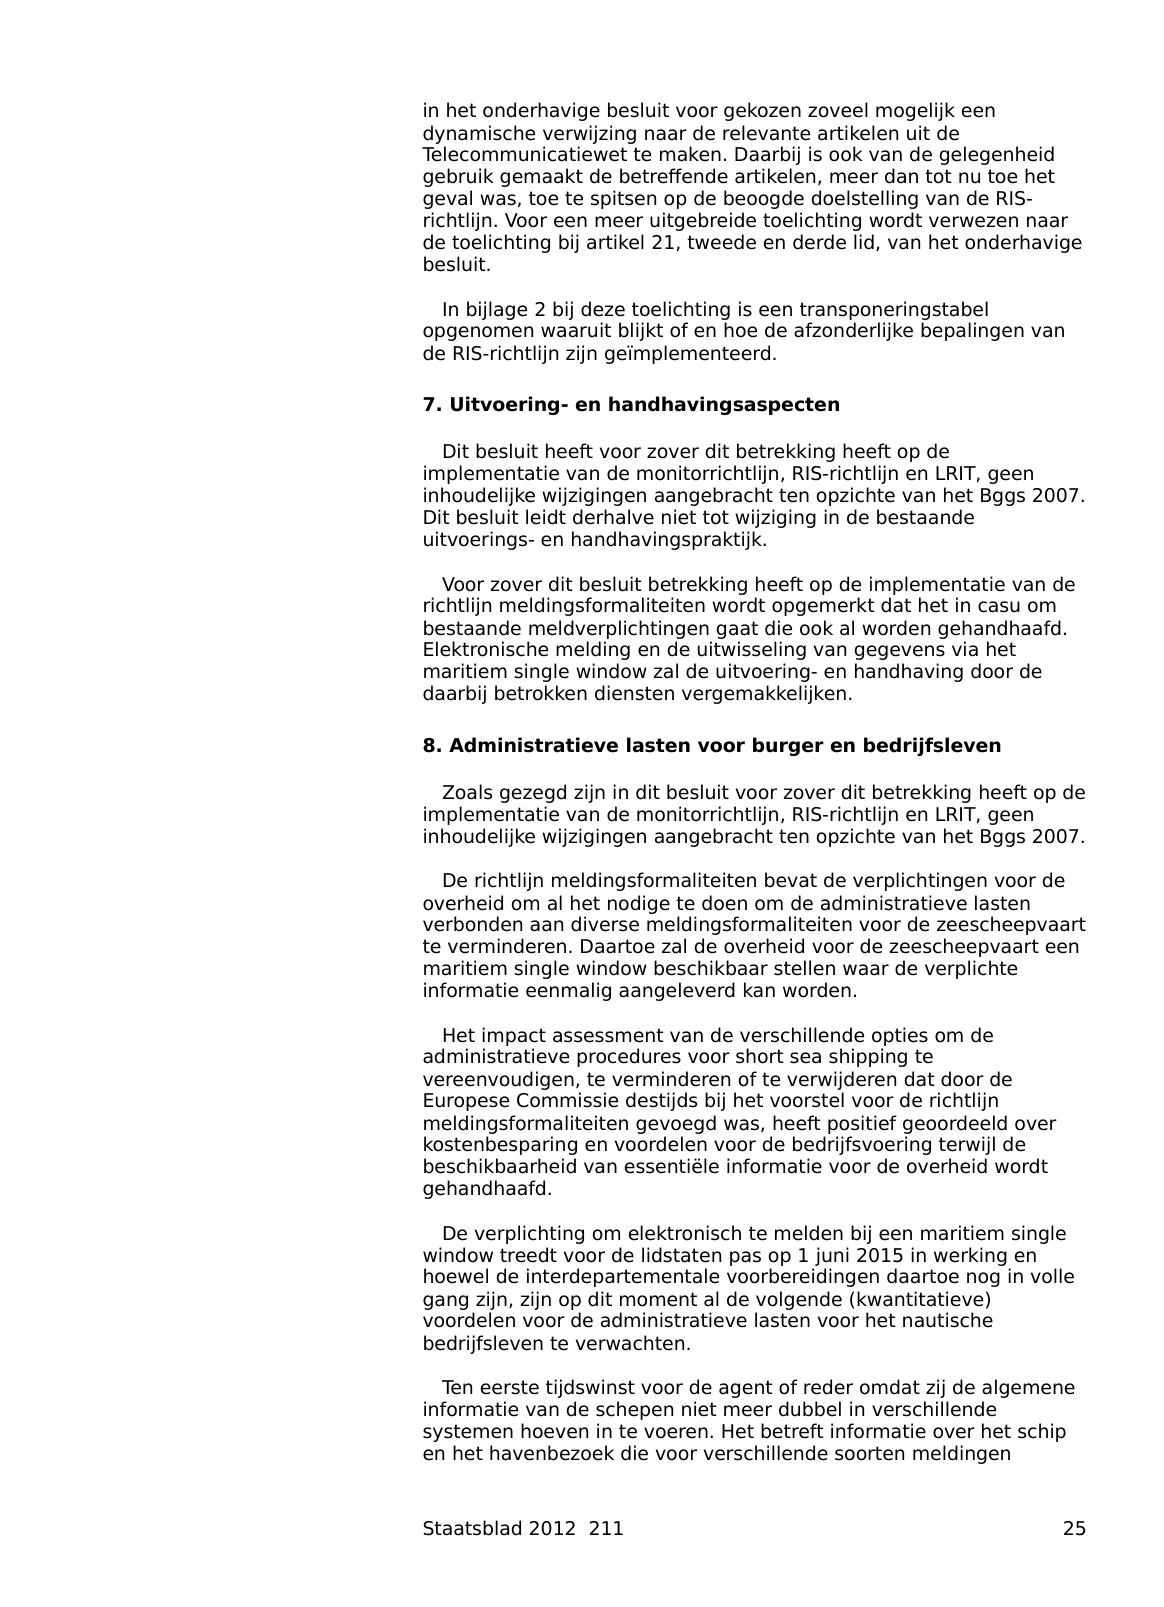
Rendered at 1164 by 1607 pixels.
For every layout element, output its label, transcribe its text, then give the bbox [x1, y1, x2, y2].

subtitle 7. Uitvoering- en handhavingsaspecten [422, 394, 1087, 416]
text Voor zover dit besluit betrekking heeft op de implementatie van de richtlijn meldingsformaliteiten wordt opgemerkt dat het in casu om bestaande meldverplichtingen gaat die ook al worden gehandhaafd. Elektronische melding en de uitwisseling van gegevens via het maritiem single window zal de uitvoering- en handhaving door de daarbij betrokken diensten vergemakkelijken. [422, 573, 1087, 705]
text De verplichting om elektronisch te melden bij een maritiem single window treedt voor de lidstaten pas op 1 juni 2015 in werking en hoewel de interdepartementale voorbereidingen daartoe nog in volle gang zijn, zijn op dit moment al de volgende (kwantitatieve) voordelen voor de administratieve lasten voor het nautische bedrijfsleven te verwachten. [422, 1222, 1087, 1354]
text Ten eerste tijdswinst voor de agent of reder omdat zij de algemene informatie van de schepen niet meer dubbel in verschillende systemen hoeven in te voeren. Het betreft informatie over het schip en het havenbezoek die voor verschillende soorten meldingen [422, 1377, 1087, 1464]
text Het impact assessment van de verschillende opties om de administratieve procedures voor short sea shipping te vereenvoudigen, te verminderen of te verwijderen dat door de Europese Commissie destijds bij het voorstel voor de richtlijn meldingsformaliteiten gevoegd was, heeft positief geoordeeld over kostenbesparing en voordelen voor de bedrijfsvoering terwijl de beschikbaarheid van essentiële informatie voor de overheid wordt gehandhaafd. [422, 1024, 1087, 1200]
text De richtlijn meldingsformaliteiten bevat de verplichtingen voor de overheid om al het nodige te doen om de administratieve lasten verbonden aan diverse meldingsformaliteiten voor de zeescheepvaart te verminderen. Daartoe zal de overheid voor de zeescheepvaart een maritiem single window beschikbaar stellen waar de verplichte informatie eenmalig aangeleverd kan worden. [422, 870, 1087, 1002]
text Dit besluit heeft voor zover dit betrekking heeft op de implementatie van de monitorrichtlijn, RIS-richtlijn en LRIT, geen inhoudelijke wijzigingen aangebracht ten opzichte van het Bggs 2007. Dit besluit leidt derhalve niet tot wijziging in de bestaande uitvoerings- en handhavingspraktijk. [422, 441, 1087, 551]
text in het onderhavige besluit voor gekozen zoveel mogelijk een dynamische verwijzing naar de relevante artikelen uit de Telecommunicatiewet te maken. Daarbij is ook van de gelegenheid gebruik gemaakt de betreffende artikelen, meer dan tot nu toe het geval was, toe te spitsen op de beoogde doelstelling van de RIS-richtlijn. Voor een meer uitgebreide toelichting wordt verwezen naar de toelichting bij artikel 21, tweede en derde lid, van het onderhavige besluit. [422, 100, 1087, 276]
subtitle 8. Administratieve lasten voor burger en bedrijfsleven [422, 735, 1087, 757]
text In bijlage 2 bij deze toelichting is een transponeringstabel opgenomen waaruit blijkt of en hoe de afzonderlijke bepalingen van de RIS-richtlijn zijn geïmplementeerd. [422, 298, 1087, 364]
text Zoals gezegd zijn in dit besluit voor zover dit betrekking heeft op de implementatie van de monitorrichtlijn, RIS-richtlijn en LRIT, geen inhoudelijke wijzigingen aangebracht ten opzichte van het Bggs 2007. [422, 782, 1087, 848]
